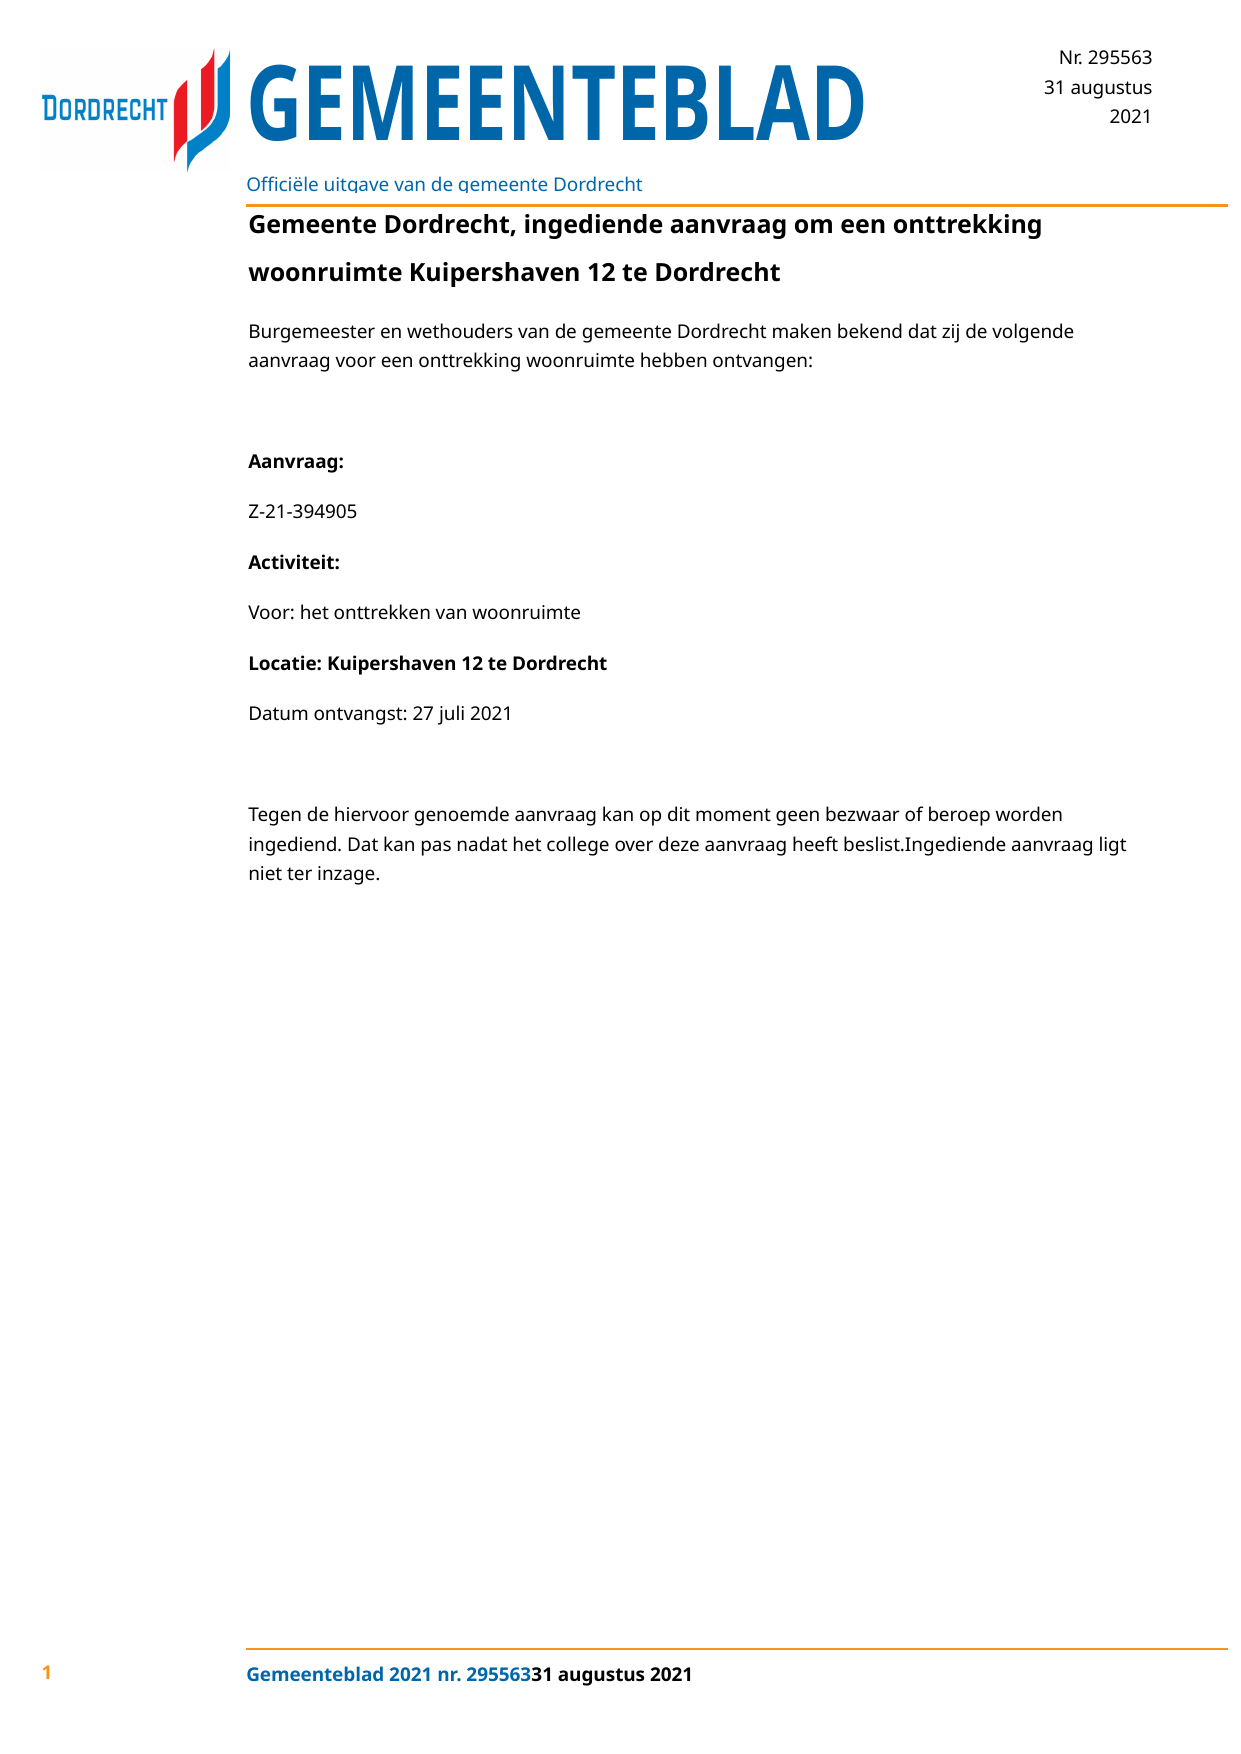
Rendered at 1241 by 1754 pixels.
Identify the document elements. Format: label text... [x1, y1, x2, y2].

text Datum ontvangst: 27 juli 2021 [248, 700, 1152, 726]
text Z-21-394905 [248, 499, 1152, 524]
text Aanvraag: [248, 448, 1152, 474]
picture [41, 47, 231, 172]
text Tegen de hiervoor genoemde aanvraag kan op dit moment geen bezwaar of beroep worden ingediend. Dat kan pas nadat het college over deze aanvraag heeft beslist.Ingediende aanvraag ligt niet ter inzage. [248, 801, 1152, 886]
text Gemeente Dordrecht, ingediende aanvraag om een onttrekking woonruimte Kuipershaven 12 te Dordrecht [248, 207, 1152, 288]
text Locatie: Kuipershaven 12 te Dordrecht [248, 650, 1152, 676]
text Burgemeester en wethouders van de gemeente Dordrecht maken bekend dat zij de volgende aanvraag voor een onttrekking woonruimte hebben ontvangen: [248, 318, 1152, 373]
text Voor: het onttrekken van woonruimte [248, 599, 1152, 625]
text Activiteit: [248, 549, 1152, 575]
